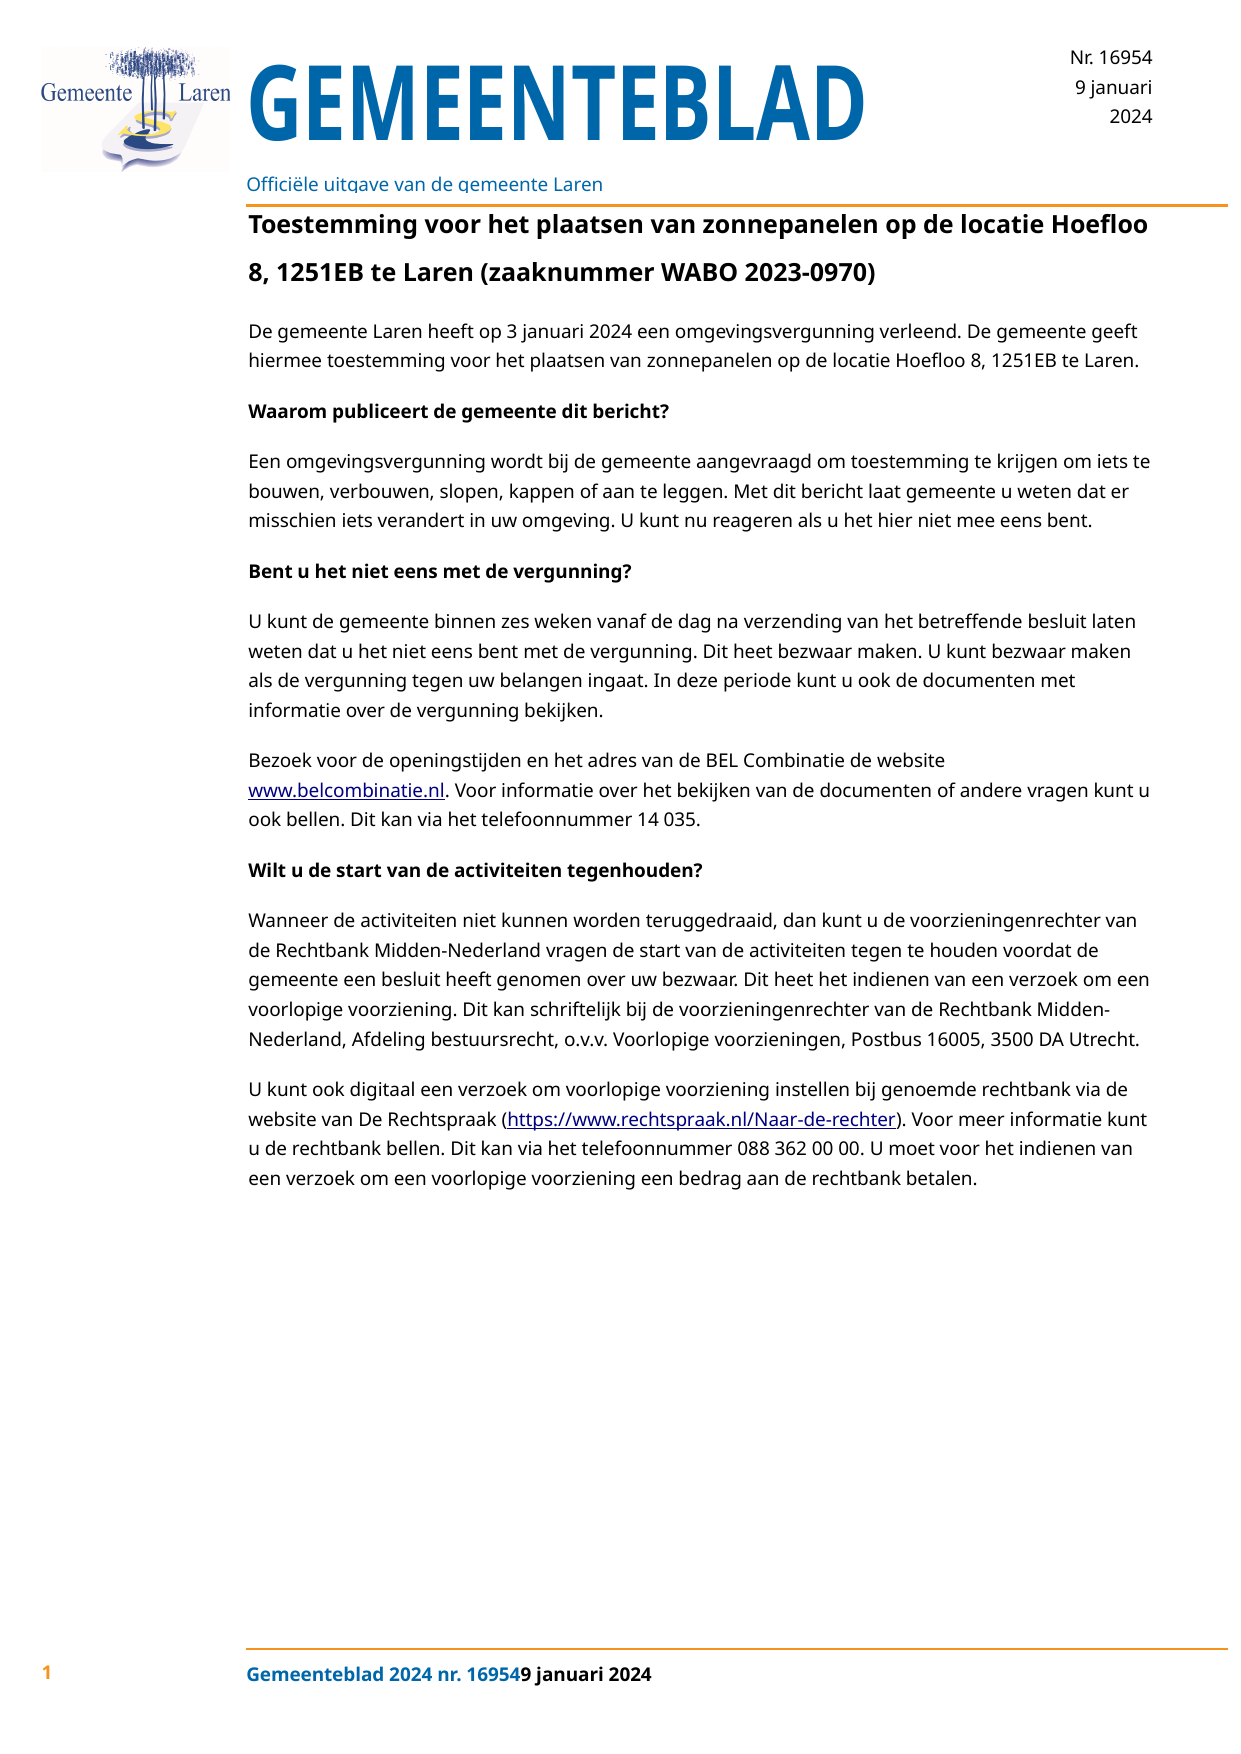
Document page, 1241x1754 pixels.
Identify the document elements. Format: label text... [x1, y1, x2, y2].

text Bezoek voor de openingstijden en het adres van de BEL Combinatie de website www.belcombinatie.nl. Voor informatie over het bekijken van de documenten of andere vragen kunt u ook bellen. Dit kan via het telefoonnummer 14 035. [248, 747, 1152, 832]
text U kunt de gemeente binnen zes weken vanaf de dag na verzending van het betreffende besluit laten weten dat u het niet eens bent met de vergunning. Dit heet bezwaar maken. U kunt bezwaar maken als de vergunning tegen uw belangen ingaat. In deze periode kunt u ook de documenten met informatie over de vergunning bekijken. [248, 608, 1152, 723]
text De gemeente Laren heeft op 3 januari 2024 een omgevingsvergunning verleend. De gemeente geeft hiermee toestemming voor het plaatsen van zonnepanelen op de locatie Hoefloo 8, 1251EB te Laren. [248, 318, 1152, 373]
picture [41, 47, 231, 172]
text Wanneer de activiteiten niet kunnen worden teruggedraaid, dan kunt u de voorzieningenrechter van de Rechtbank Midden-Nederland vragen de start van de activiteiten tegen te houden voordat de gemeente een besluit heeft genomen over uw bezwaar. Dit heet het indienen van een verzoek om een voorlopige voorziening. Dit kan schriftelijk bij de voorzieningenrechter van de Rechtbank Midden-Nederland, Afdeling bestuursrecht, o.v.v. Voorlopige voorzieningen, Postbus 16005, 3500 DA Utrecht. [248, 907, 1152, 1052]
text Waarom publiceert de gemeente dit bericht? [248, 398, 1152, 424]
text U kunt ook digitaal een verzoek om voorlopige voorziening instellen bij genoemde rechtbank via de website van De Rechtspraak (https://www.rechtspraak.nl/Naar-de-rechter). Voor meer informatie kunt u de rechtbank bellen. Dit kan via het telefoonnummer 088 362 00 00. U moet voor het indienen van een verzoek om een voorlopige voorziening een bedrag aan de rechtbank betalen. [248, 1076, 1152, 1191]
text Toestemming voor het plaatsen van zonnepanelen op de locatie Hoefloo 8, 1251EB te Laren (zaaknummer WABO 2023-0970) [248, 207, 1152, 288]
text Bent u het niet eens met de vergunning? [248, 558, 1152, 584]
text Wilt u de start van de activiteiten tegenhouden? [248, 857, 1152, 883]
text Een omgevingsvergunning wordt bij de gemeente aangevraagd om toestemming te krijgen om iets te bouwen, verbouwen, slopen, kappen of aan te leggen. Met dit bericht laat gemeente u weten dat er misschien iets verandert in uw omgeving. U kunt nu reageren als u het hier niet mee eens bent. [248, 448, 1152, 533]
